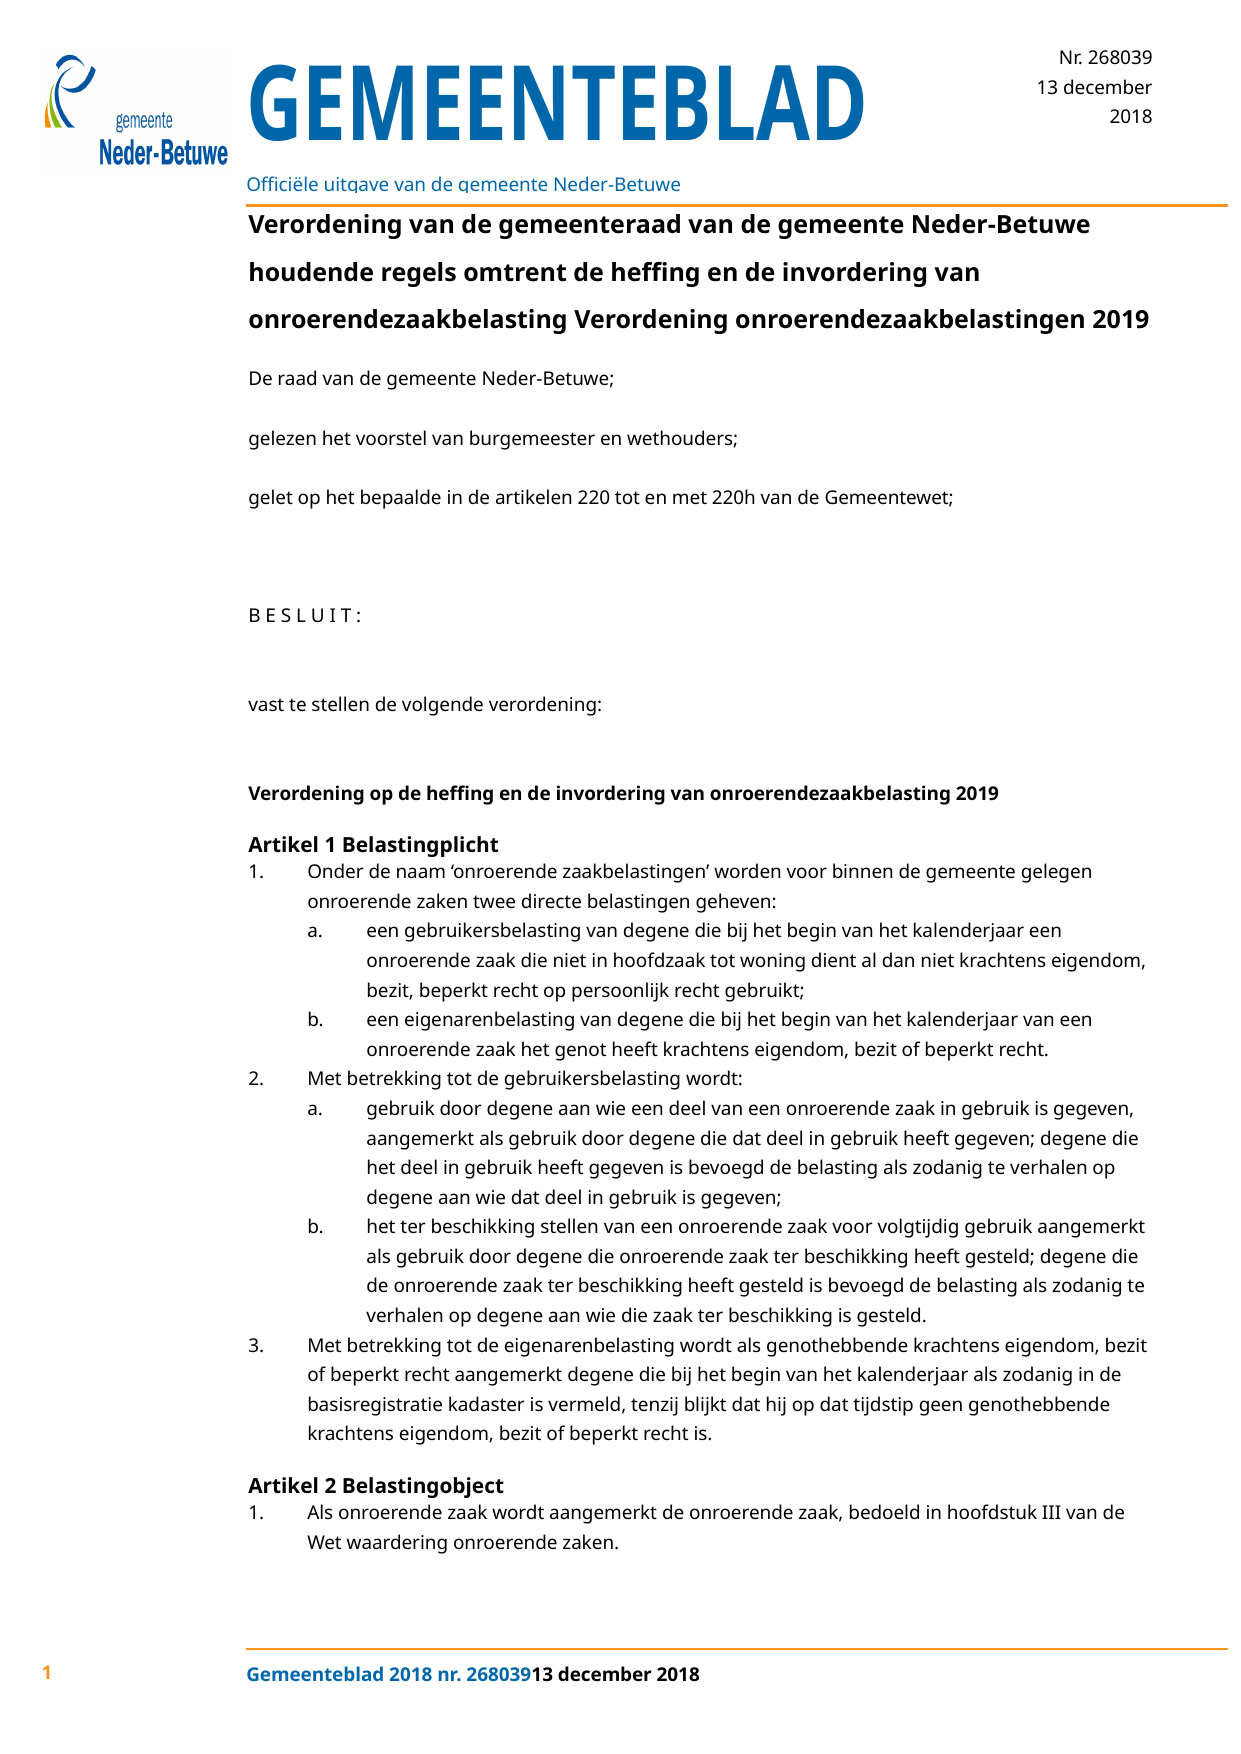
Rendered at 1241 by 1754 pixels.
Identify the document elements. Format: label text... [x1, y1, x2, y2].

list Als onroerende zaak wordt aangemerkt de onroerende zaak, bedoeld in hoofdstuk III van de Wet waardering onroerende zaken. [248, 1499, 1152, 1555]
list het ter beschikking stellen van een onroerende zaak voor volgtijdig gebruik aangemerkt als gebruik door degene die onroerende zaak ter beschikking heeft gesteld; degene die de onroerende zaak ter beschikking heeft gesteld is bevoegd de belasting als zodanig te verhalen op degene aan wie die zaak ter beschikking is gesteld. [307, 1213, 1152, 1328]
text gelezen het voorstel van burgemeester en wethouders; [248, 425, 1152, 450]
list Onder de naam ‘onroerende zaakbelastingen’ worden voor binnen de gemeente gelegen onroerende zaken twee directe belastingen geheven: [248, 858, 1152, 914]
text gelet op het bepaalde in de artikelen 220 tot en met 220h van de Gemeentewet; [248, 484, 1152, 509]
text vast te stellen de volgende verordening: [248, 691, 1152, 717]
list gebruik door degene aan wie een deel van een onroerende zaak in gebruik is gegeven, aangemerkt als gebruik door degene die dat deel in gebruik heeft gegeven; degene die het deel in gebruik heeft gegeven is bevoegd de belasting als zodanig te verhalen op degene aan wie dat deel in gebruik is gegeven; [307, 1095, 1152, 1210]
text Verordening van de gemeenteraad van de gemeente Neder-Betuwe houdende regels omtrent de heffing en de invordering van onroerendezaakbelasting Verordening onroerendezaakbelastingen 2019 [248, 207, 1152, 336]
text Artikel 2 Belastingobject [248, 1471, 1152, 1499]
list Met betrekking tot de gebruikersbelasting wordt: [248, 1066, 1152, 1091]
text Verordening op de heffing en de invordering van onroerendezaakbelasting 2019 [248, 780, 1152, 805]
list Met betrekking tot de eigenarenbelasting wordt als genothebbende krachtens eigendom, bezit of beperkt recht aangemerkt degene die bij het begin van het kalenderjaar als zodanig in de basisregistratie kadaster is vermeld, tenzij blijkt dat hij op dat tijdstip geen genothebbende krachtens eigendom, bezit of beperkt recht is. [248, 1332, 1152, 1446]
text B E S L U I T : [248, 602, 1152, 628]
list een gebruikersbelasting van degene die bij het begin van het kalenderjaar een onroerende zaak die niet in hoofdzaak tot woning dient al dan niet krachtens eigendom, bezit, beperkt recht op persoonlijk recht gebruikt; [307, 918, 1152, 1003]
picture [41, 47, 231, 172]
text Artikel 1 Belastingplicht [248, 830, 1152, 858]
text De raad van de gemeente Neder-Betuwe; [248, 366, 1152, 391]
list een eigenarenbelasting van degene die bij het begin van het kalenderjaar van een onroerende zaak het genot heeft krachtens eigendom, bezit of beperkt recht. [307, 1006, 1152, 1062]
